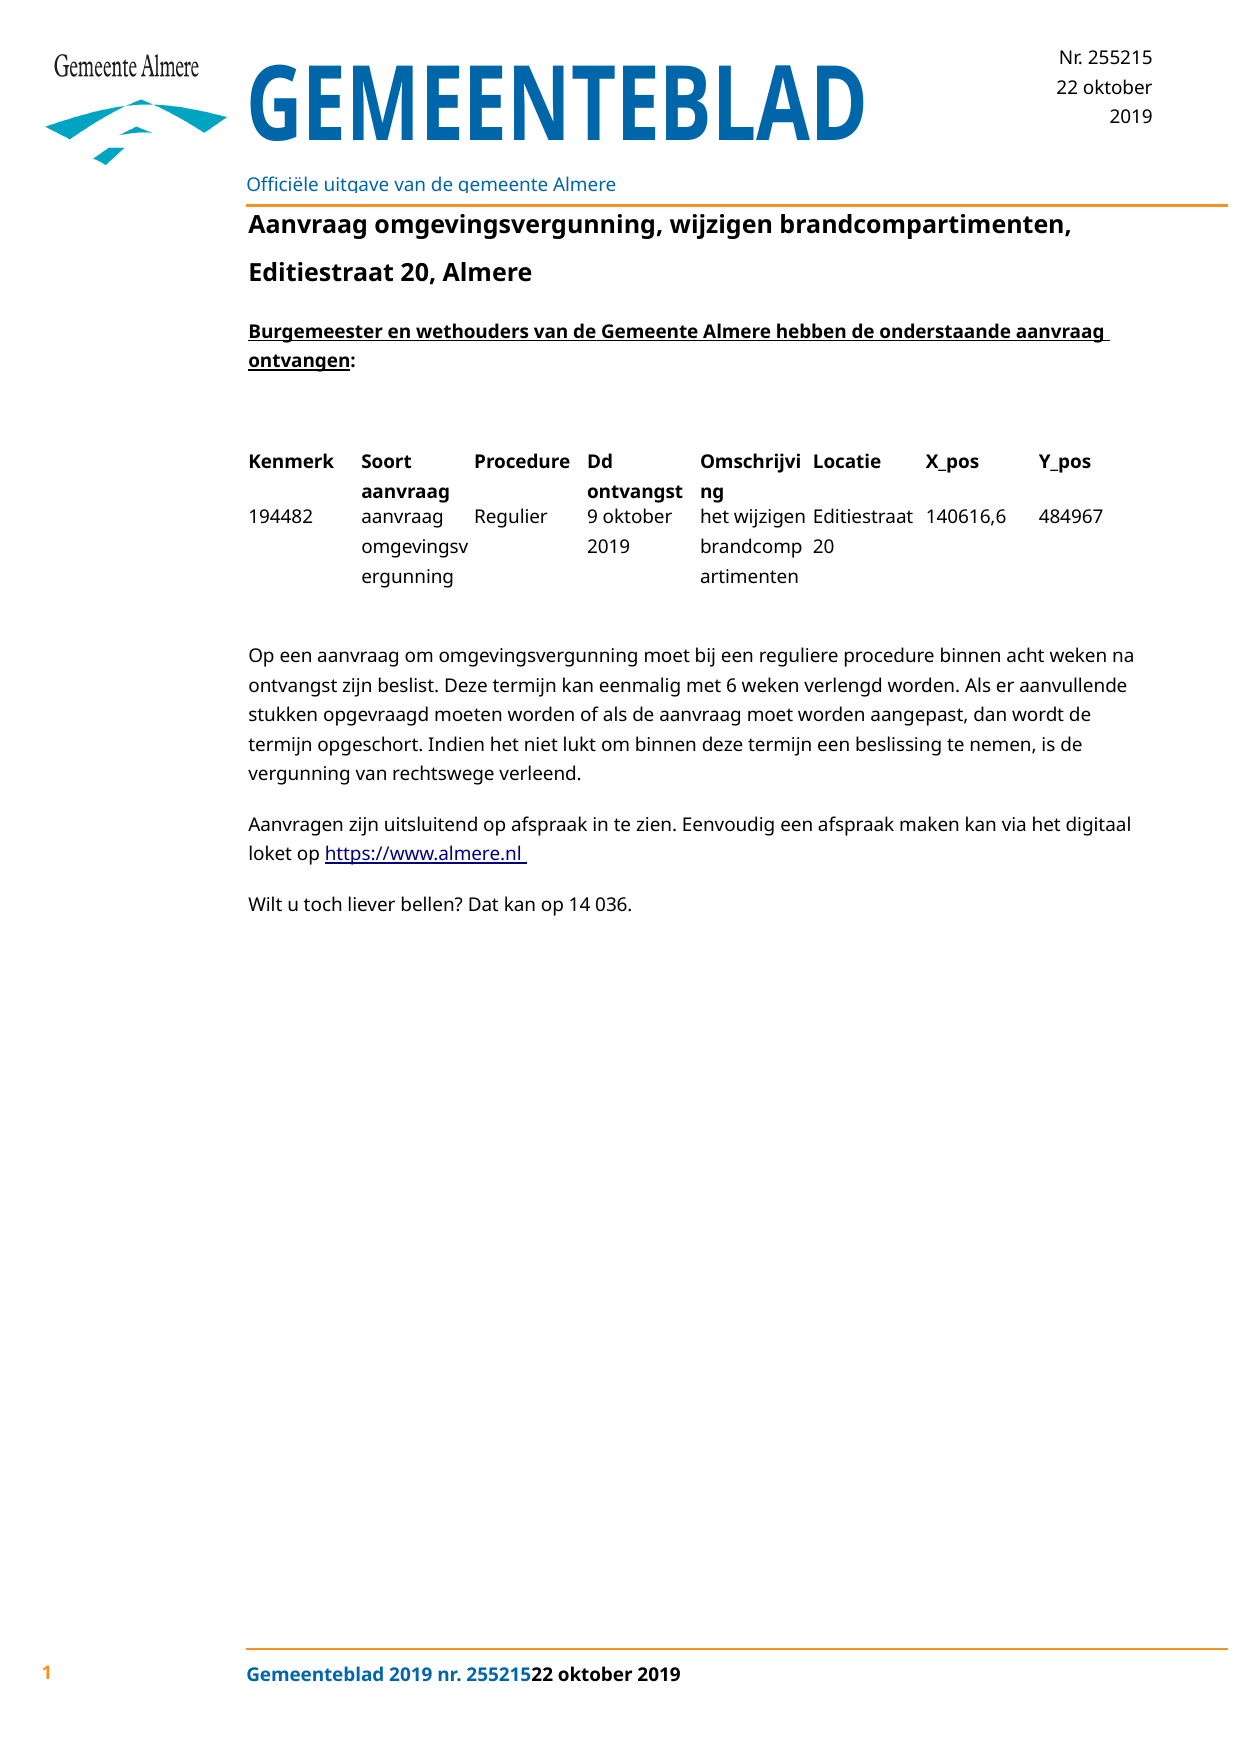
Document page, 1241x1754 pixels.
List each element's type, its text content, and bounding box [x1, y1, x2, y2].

text Wilt u toch liever bellen? Dat kan op 14 036. [248, 891, 1152, 917]
text Op een aanvraag om omgevingsvergunning moet bij een reguliere procedure binnen acht weken na ontvangst zijn beslist. Deze termijn kan eenmalig met 6 weken verlengd worden. Als er aanvullende stukken opgevraagd moeten worden of als de aanvraag moet worden aangepast, dan wordt de termijn opgeschort. Indien het niet lukt om binnen deze termijn een beslissing te nemen, is de vergunning van rechtswege verleend. [248, 642, 1152, 786]
table_cell het wijzigen brandcompartimenten [700, 504, 813, 589]
table_cell 140616,6 [926, 504, 1038, 589]
text Aanvraag omgevingsvergunning, wijzigen brandcompartimenten, Editiestraat 20, Almere [248, 207, 1152, 288]
table_header Locatie [813, 449, 926, 504]
table_header Kenmerk [248, 449, 361, 504]
table_header X_pos [926, 449, 1038, 504]
table_cell Editiestraat 20 [813, 504, 926, 589]
table_header Dd ontvangst [587, 449, 700, 504]
table_cell 484967 [1039, 504, 1152, 589]
table_header Y_pos [1039, 449, 1152, 504]
picture [41, 47, 231, 172]
table_cell aanvraag omgevingsvergunning [361, 504, 474, 589]
table_header Soort aanvraag [361, 449, 474, 504]
table_header Omschrijving [700, 449, 813, 504]
table_cell 9 oktober 2019 [587, 504, 700, 589]
table_header Procedure [474, 449, 587, 504]
text Burgemeester en wethouders van de Gemeente Almere hebben de onderstaande aanvraag ontvangen: [248, 318, 1152, 373]
table_cell 194482 [248, 504, 361, 589]
table_cell Regulier [474, 504, 587, 589]
text Aanvragen zijn uitsluitend op afspraak in te zien. Eenvoudig een afspraak maken kan via het digitaal loket op https://www.almere.nl [248, 811, 1152, 866]
